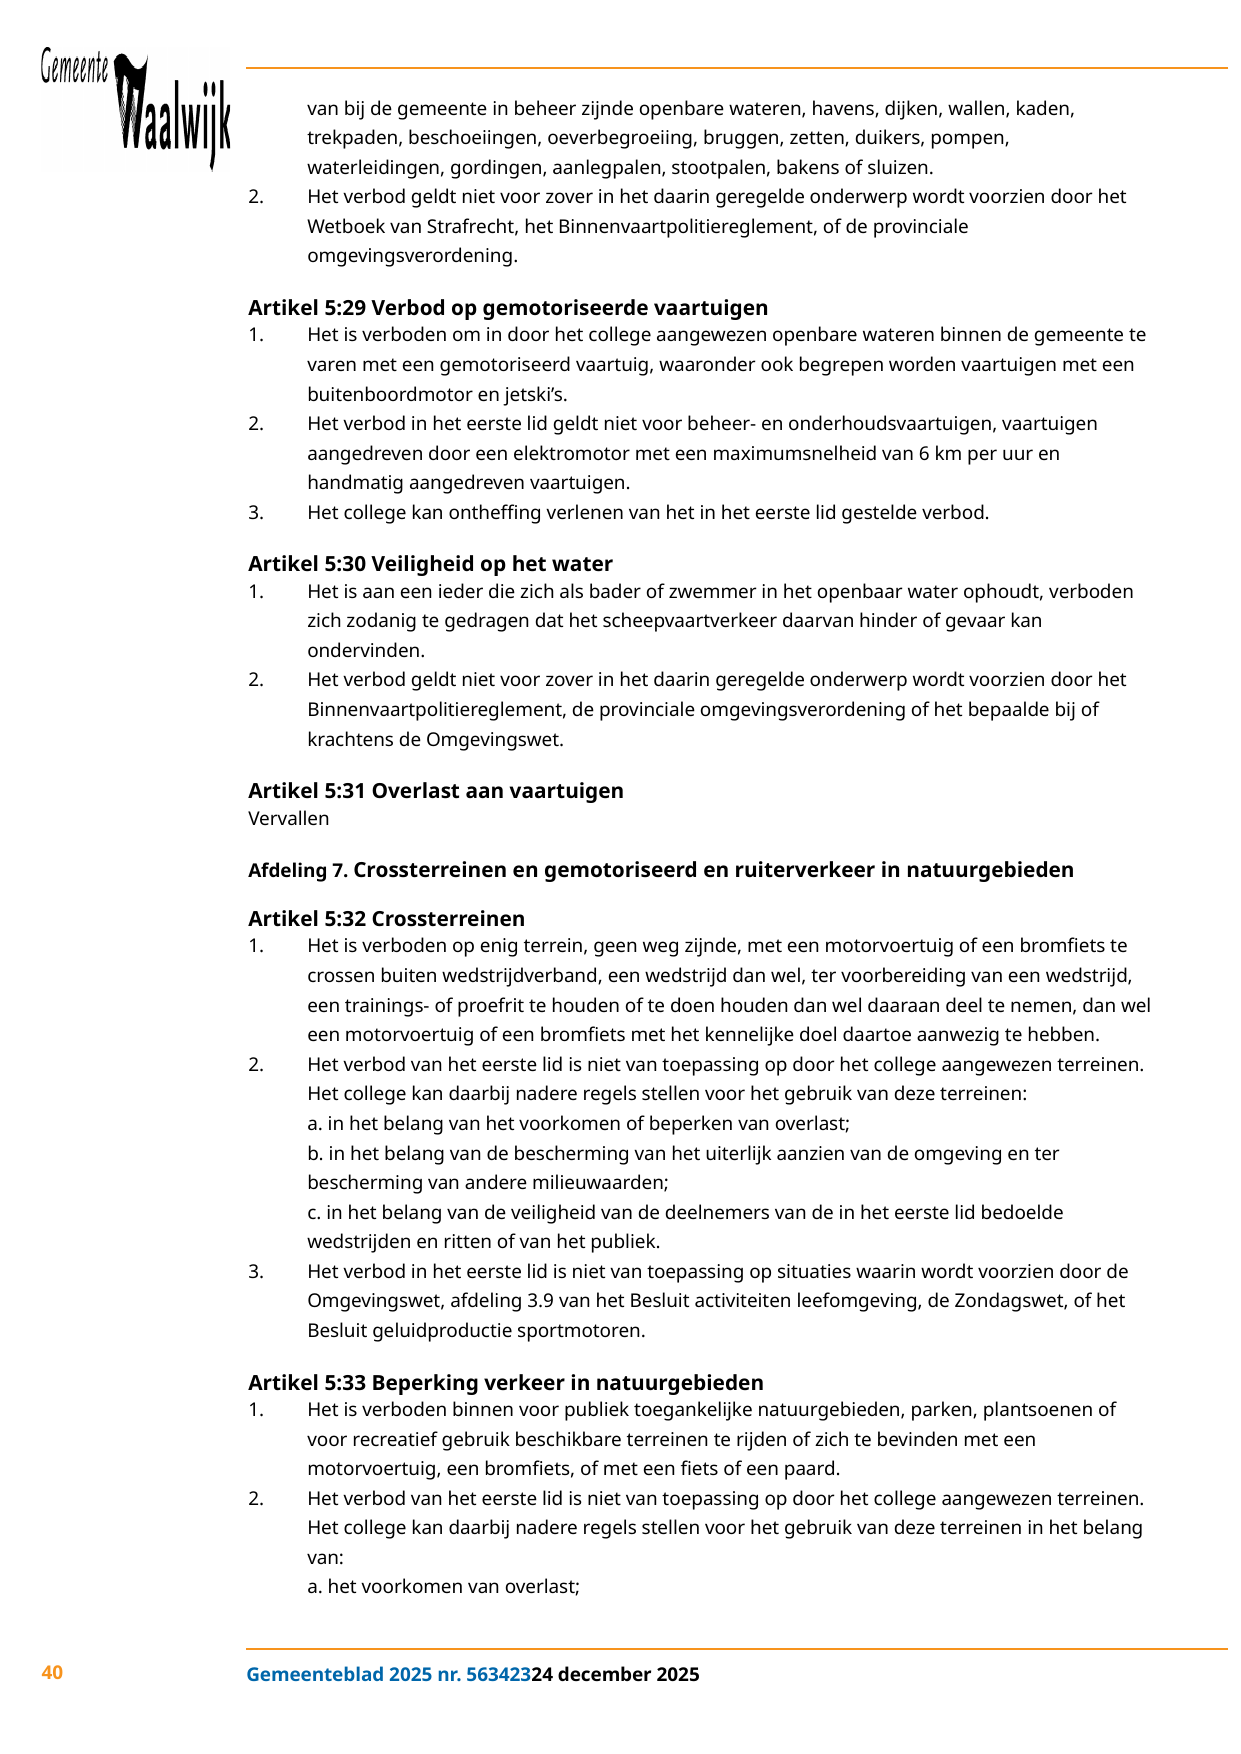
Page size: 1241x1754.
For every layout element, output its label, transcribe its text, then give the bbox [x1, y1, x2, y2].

text Artikel 5:29 Verbod op gemotoriseerde vaartuigen [248, 293, 1152, 322]
list b. in het belang van de bescherming van het uiterlijk aanzien van de omgeving en ter bescherming van andere milieuwaarden; [248, 1140, 1152, 1195]
list Het verbod van het eerste lid is niet van toepassing op door het college aangewezen terreinen. Het college kan daarbij nadere regels stellen voor het gebruik van deze terreinen: [248, 1051, 1152, 1106]
list Het college kan ontheffing verlenen van het in het eerste lid gestelde verbod. [248, 499, 1152, 525]
text Artikel 5:32 Crossterreinen [248, 904, 1152, 933]
list Het verbod in het eerste lid geldt niet voor beheer- en onderhoudsvaartuigen, vaartuigen aangedreven door een elektromotor met een maximumsnelheid van 6 km per uur en handmatig aangedreven vaartuigen. [248, 410, 1152, 495]
list Het is verboden op enig terrein, geen weg zijnde, met een motorvoertuig of een bromfiets te crossen buiten wedstrijdverband, een wedstrijd dan wel, ter voorbereiding van een wedstrijd, een trainings- of proefrit te houden of te doen houden dan wel daaraan deel te nemen, dan wel een motorvoertuig of een bromfiets met het kennelijke doel daartoe aanwezig te hebben. [248, 933, 1152, 1047]
text Artikel 5:31 Overlast aan vaartuigen [248, 776, 1152, 805]
text Afdeling 7. Crossterreinen en gemotoriseerd en ruiterverkeer in natuurgebieden [248, 855, 1152, 883]
text Artikel 5:30 Veiligheid op het water [248, 549, 1152, 578]
text Artikel 5:33 Beperking verkeer in natuurgebieden [248, 1368, 1152, 1396]
list Het verbod in het eerste lid is niet van toepassing op situaties waarin wordt voorzien door de Omgevingswet, afdeling 3.9 van het Besluit activiteiten leefomgeving, de Zondagswet, of het Besluit geluidproductie sportmotoren. [248, 1258, 1152, 1343]
text Vervallen [248, 805, 1152, 830]
list c. in het belang van de veiligheid van de deelnemers van de in het eerste lid bedoelde wedstrijden en ritten of van het publiek. [248, 1199, 1152, 1254]
list Het verbod geldt niet voor zover in het daarin geregelde onderwerp wordt voorzien door het Wetboek van Strafrecht, het Binnenvaartpolitiereglement, of de provinciale omgevingsverordening. [248, 183, 1152, 268]
list Het verbod geldt niet voor zover in het daarin geregelde onderwerp wordt voorzien door het Binnenvaartpolitiereglement, de provinciale omgevingsverordening of het bepaalde bij of krachtens de Omgevingswet. [248, 667, 1152, 752]
picture [41, 47, 231, 172]
list Het is verboden binnen voor publiek toegankelijke natuurgebieden, parken, plantsoenen of voor recreatief gebruik beschikbare terreinen te rijden of zich te bevinden met een motorvoertuig, een bromfiets, of met een fiets of een paard. [248, 1396, 1152, 1481]
list Het verbod van het eerste lid is niet van toepassing op door het college aangewezen terreinen. Het college kan daarbij nadere regels stellen voor het gebruik van deze terreinen in het belang van: [248, 1485, 1152, 1570]
list van bij de gemeente in beheer zijnde openbare wateren, havens, dijken, wallen, kaden, trekpaden, beschoeiingen, oeverbegroeiing, bruggen, zetten, duikers, pompen, waterleidingen, gordingen, aanlegpalen, stootpalen, bakens of sluizen. [248, 95, 1152, 180]
list Het is aan een ieder die zich als bader of zwemmer in het openbaar water ophoudt, verboden zich zodanig te gedragen dat het scheepvaartverkeer daarvan hinder of gevaar kan ondervinden. [248, 578, 1152, 663]
list a. in het belang van het voorkomen of beperken van overlast; [248, 1110, 1152, 1136]
list a. het voorkomen van overlast; [248, 1574, 1152, 1599]
list Het is verboden om in door het college aangewezen openbare wateren binnen de gemeente te varen met een gemotoriseerd vaartuig, waaronder ook begrepen worden vaartuigen met een buitenboordmotor en jetski’s. [248, 322, 1152, 406]
